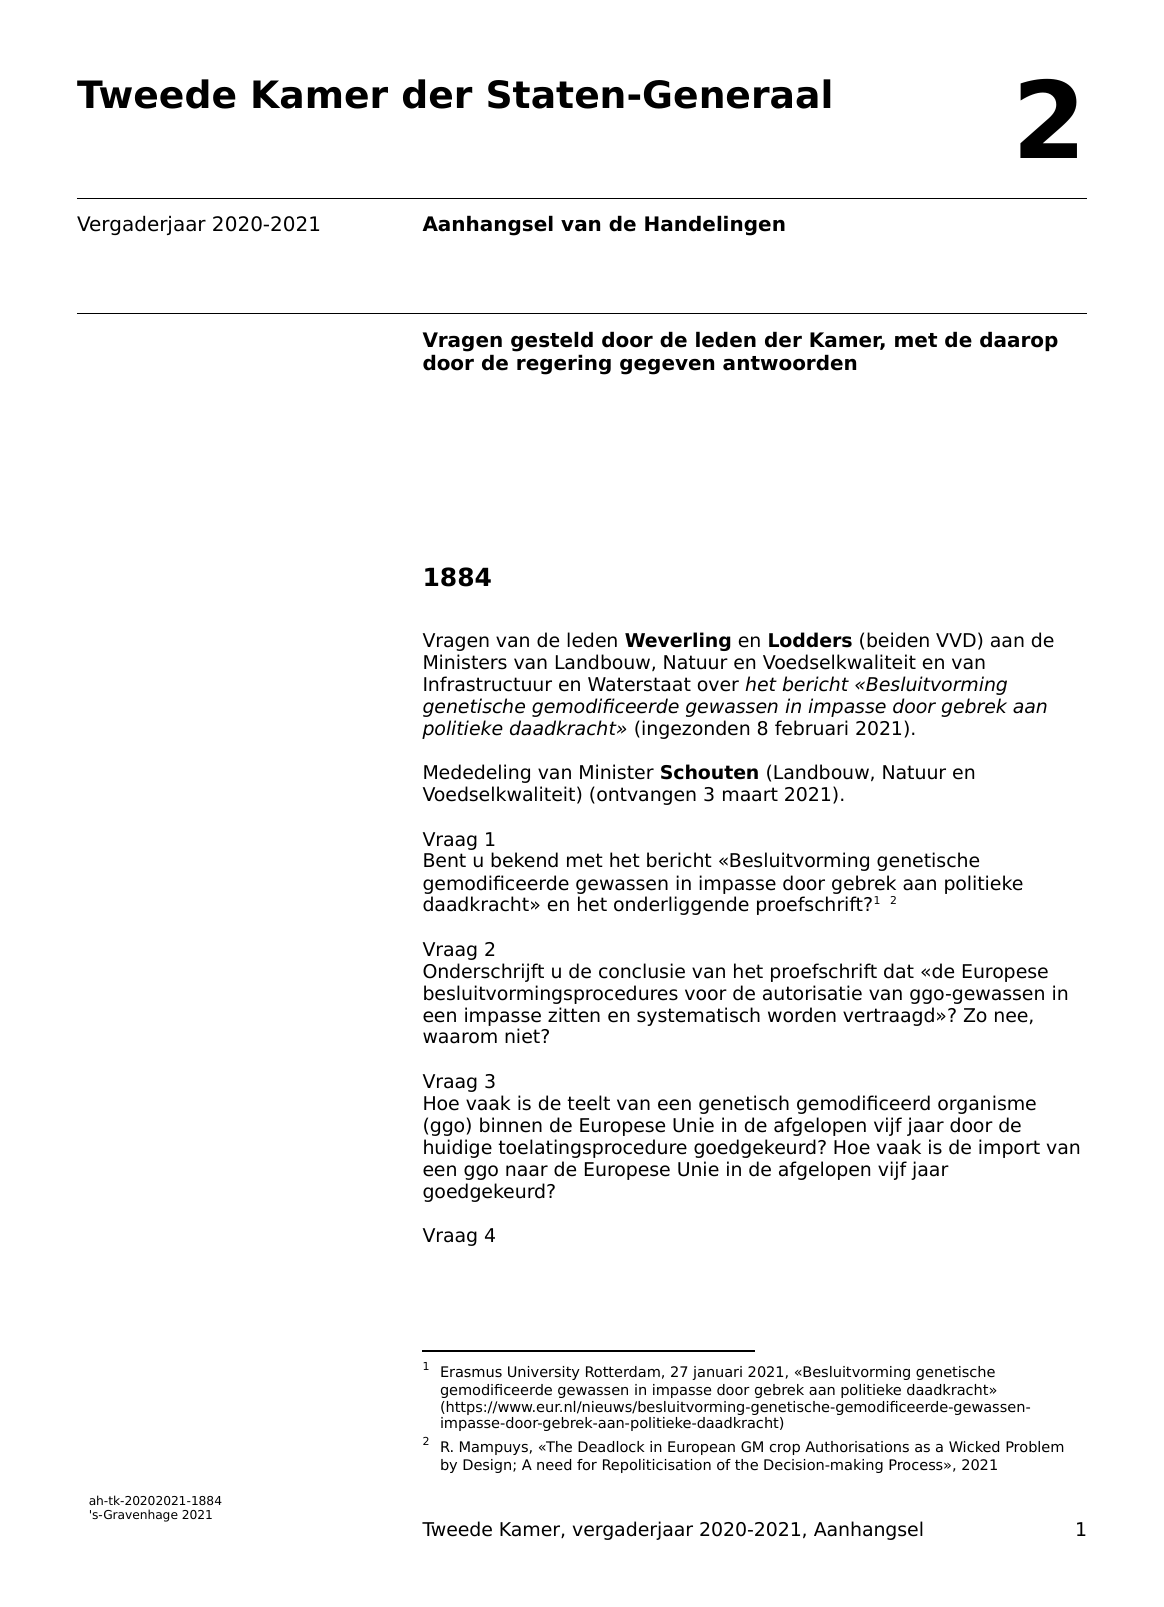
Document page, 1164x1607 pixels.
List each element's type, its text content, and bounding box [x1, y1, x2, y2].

text Erasmus University Rotterdam, 27 januari 2021, «Besluitvorming genetische gemodificeerde gewassen in impasse door gebrek aan politieke daadkracht» (https://www.eur.nl/nieuws/besluitvorming-genetische-gemodificeerde-gewassen-impasse-door-gebrek-aan-politieke-daadkracht) [422, 1360, 1087, 1432]
text Vraag 4 [422, 1225, 1087, 1247]
text Vraag 2 [422, 938, 1087, 961]
table_header Tweede Kamer der Staten-Generaal [77, 59, 886, 198]
table_cell Vragen gesteld door de leden der Kamer, met de daarop door de regering gegeven antwoorden [422, 314, 1087, 375]
table_header 2 [886, 59, 1087, 198]
text Vraag 3 [422, 1071, 1087, 1093]
text 's-Gravenhage 2021 [88, 1508, 323, 1522]
text Bent u bekend met het bericht «Besluitvorming genetische gemodificeerde gewassen in impasse door gebrek aan politieke daadkracht» en het onderliggende proefschrift? [422, 850, 1087, 916]
text ah-tk-20202021-1884 [88, 1494, 323, 1508]
text Hoe vaak is de teelt van een genetisch gemodificeerd organisme (ggo) binnen de Europese Unie in de afgelopen vijf jaar door de huidige toelatingsprocedure goedgekeurd? Hoe vaak is de import van een ggo naar de Europese Unie in de afgelopen vijf jaar goedgekeurd? [422, 1093, 1087, 1202]
text Mededeling van Minister Schouten (Landbouw, Natuur en Voedselkwaliteit) (ontvangen 3 maart 2021). [422, 762, 1087, 806]
text 1884 [422, 563, 1087, 592]
table_cell [77, 314, 422, 375]
table_cell Vergaderjaar 2020-2021 [77, 199, 422, 313]
text Onderschrijft u de conclusie van het proefschrift dat «de Europese besluitvormingsprocedures voor de autorisatie van ggo-gewassen in een impasse zitten en systematisch worden vertraagd»? Zo nee, waarom niet? [422, 961, 1087, 1048]
table_cell Aanhangsel van de Handelingen [422, 199, 1087, 313]
text Vragen van de leden Weverling en Lodders (beiden VVD) aan de Ministers van Landbouw, Natuur en Voedselkwaliteit en van Infrastructuur en Waterstaat over het bericht «Besluitvorming genetische gemodificeerde gewassen in impasse door gebrek aan politieke daadkracht» (ingezonden 8 februari 2021). [422, 630, 1087, 740]
text Vraag 1 [422, 828, 1087, 850]
text R. Mampuys, «The Deadlock in European GM crop Authorisations as a Wicked Problem by Design; A need for Repoliticisation of the Decision-making Process», 2021 [422, 1435, 1087, 1474]
